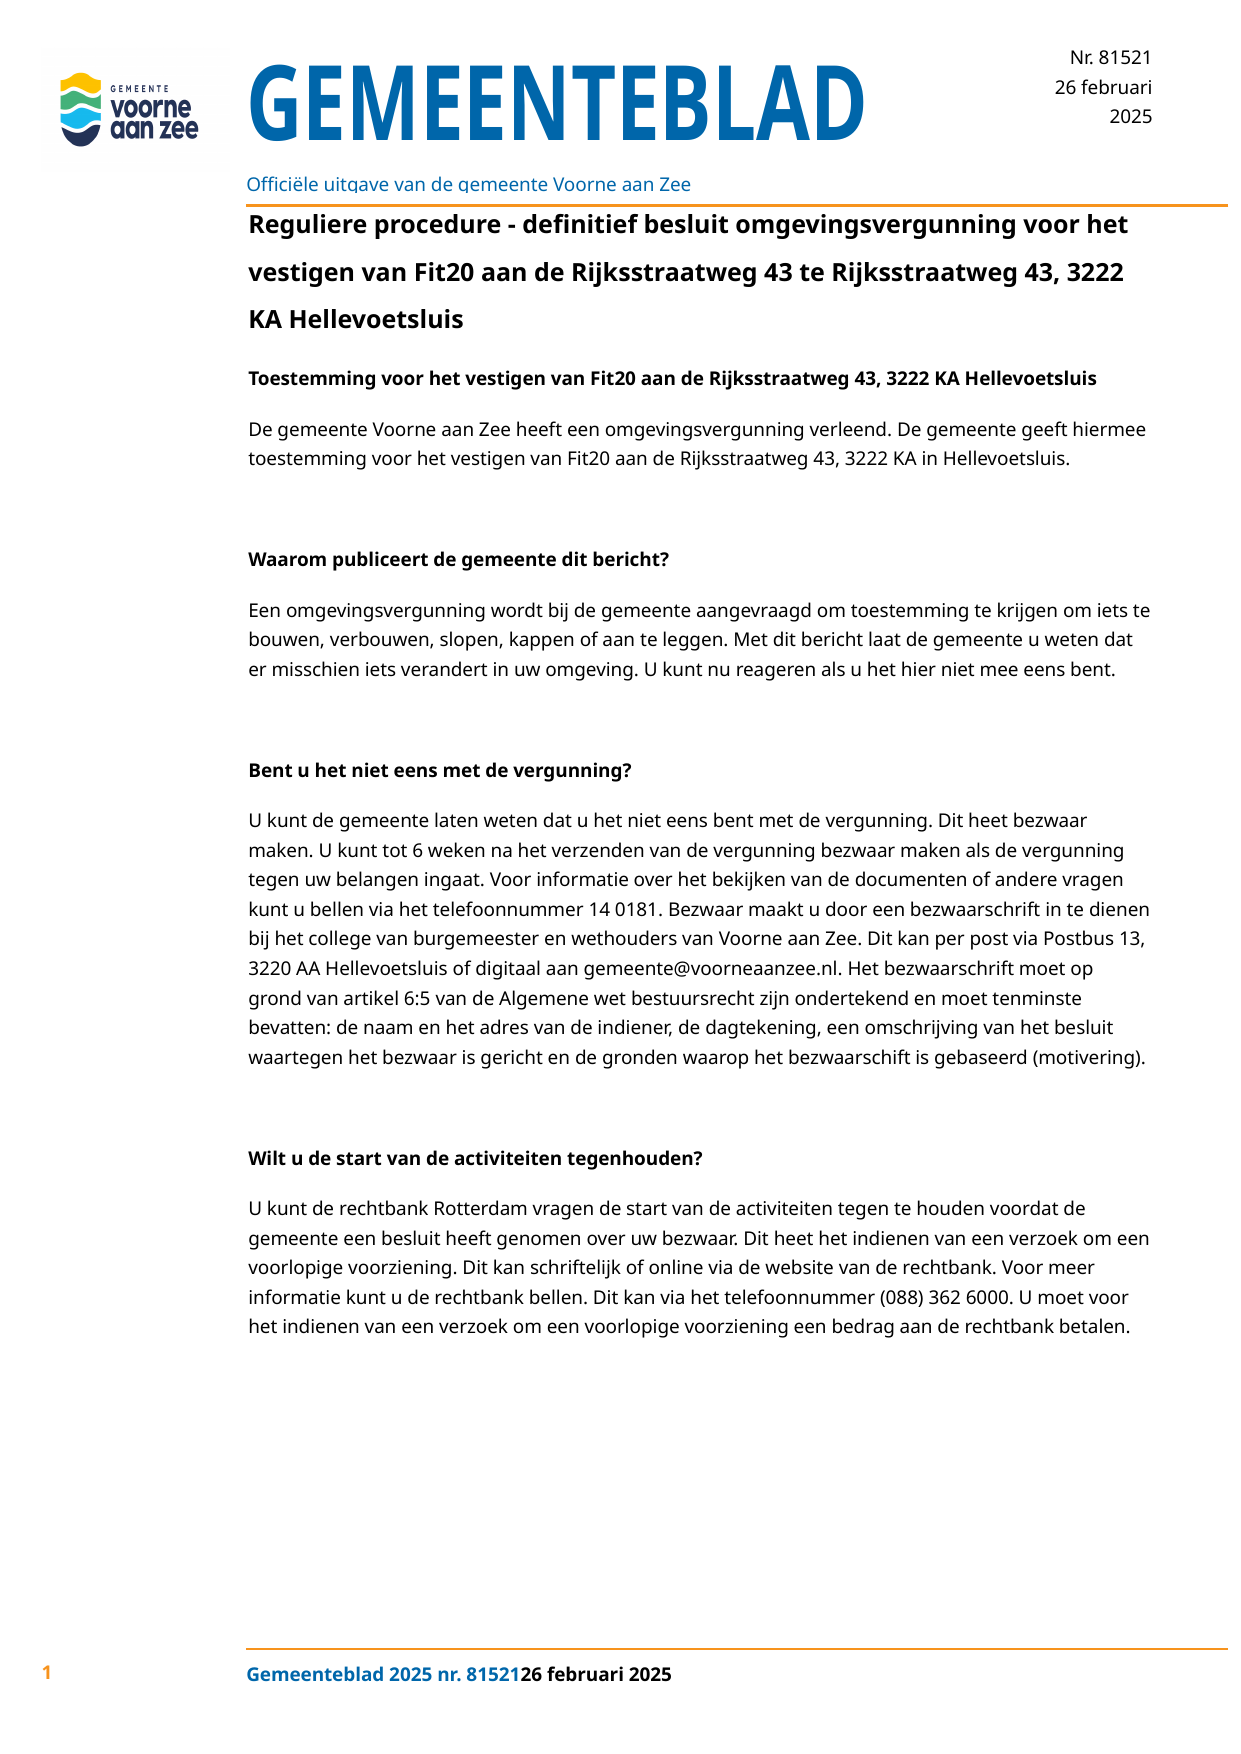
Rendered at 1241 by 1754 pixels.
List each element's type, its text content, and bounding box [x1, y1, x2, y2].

text Een omgevingsvergunning wordt bij de gemeente aangevraagd om toestemming te krijgen om iets te bouwen, verbouwen, slopen, kappen of aan te leggen. Met dit bericht laat de gemeente u weten dat er misschien iets verandert in uw omgeving. U kunt nu reageren als u het hier niet mee eens bent. [248, 597, 1152, 682]
text De gemeente Voorne aan Zee heeft een omgevingsvergunning verleend. De gemeente geeft hiermee toestemming voor het vestigen van Fit20 aan de Rijksstraatweg 43, 3222 KA in Hellevoetsluis. [248, 416, 1152, 471]
text U kunt de gemeente laten weten dat u het niet eens bent met de vergunning. Dit heet bezwaar maken. U kunt tot 6 weken na het verzenden van de vergunning bezwaar maken als de vergunning tegen uw belangen ingaat. Voor informatie over het bekijken van de documenten of andere vragen kunt u bellen via het telefoonnummer 14 0181. Bezwaar maakt u door een bezwaarschrift in te dienen bij het college van burgemeester en wethouders van Voorne aan Zee. Dit kan per post via Postbus 13, 3220 AA Hellevoetsluis of digitaal aan gemeente@voorneaanzee.nl. Het bezwaarschrift moet op grond van artikel 6:5 van de Algemene wet bestuursrecht zijn ondertekend en moet tenminste bevatten: de naam en het adres van de indiener, de dagtekening, een omschrijving van het besluit waartegen het bezwaar is gericht en de gronden waarop het bezwaarschift is gebaseerd (motivering). [248, 807, 1152, 1069]
text Reguliere procedure - definitief besluit omgevingsvergunning voor het vestigen van Fit20 aan de Rijksstraatweg 43 te Rijksstraatweg 43, 3222 KA Hellevoetsluis [248, 207, 1152, 336]
text Toestemming voor het vestigen van Fit20 aan de Rijksstraatweg 43, 3222 KA Hellevoetsluis [248, 366, 1152, 391]
text Wilt u de start van de activiteiten tegenhouden? [248, 1145, 1152, 1170]
text Waarom publiceert de gemeente dit bericht? [248, 546, 1152, 572]
picture [41, 47, 231, 172]
text Bent u het niet eens met de vergunning? [248, 757, 1152, 782]
text U kunt de rechtbank Rotterdam vragen de start van de activiteiten tegen te houden voordat de gemeente een besluit heeft genomen over uw bezwaar. Dit heet het indienen van een verzoek om een voorlopige voorziening. Dit kan schriftelijk of online via de website van de rechtbank. Voor meer informatie kunt u de rechtbank bellen. Dit kan via het telefoonnummer (088) 362 6000. U moet voor het indienen van een verzoek om een voorlopige voorziening een bedrag aan de rechtbank betalen. [248, 1195, 1152, 1339]
